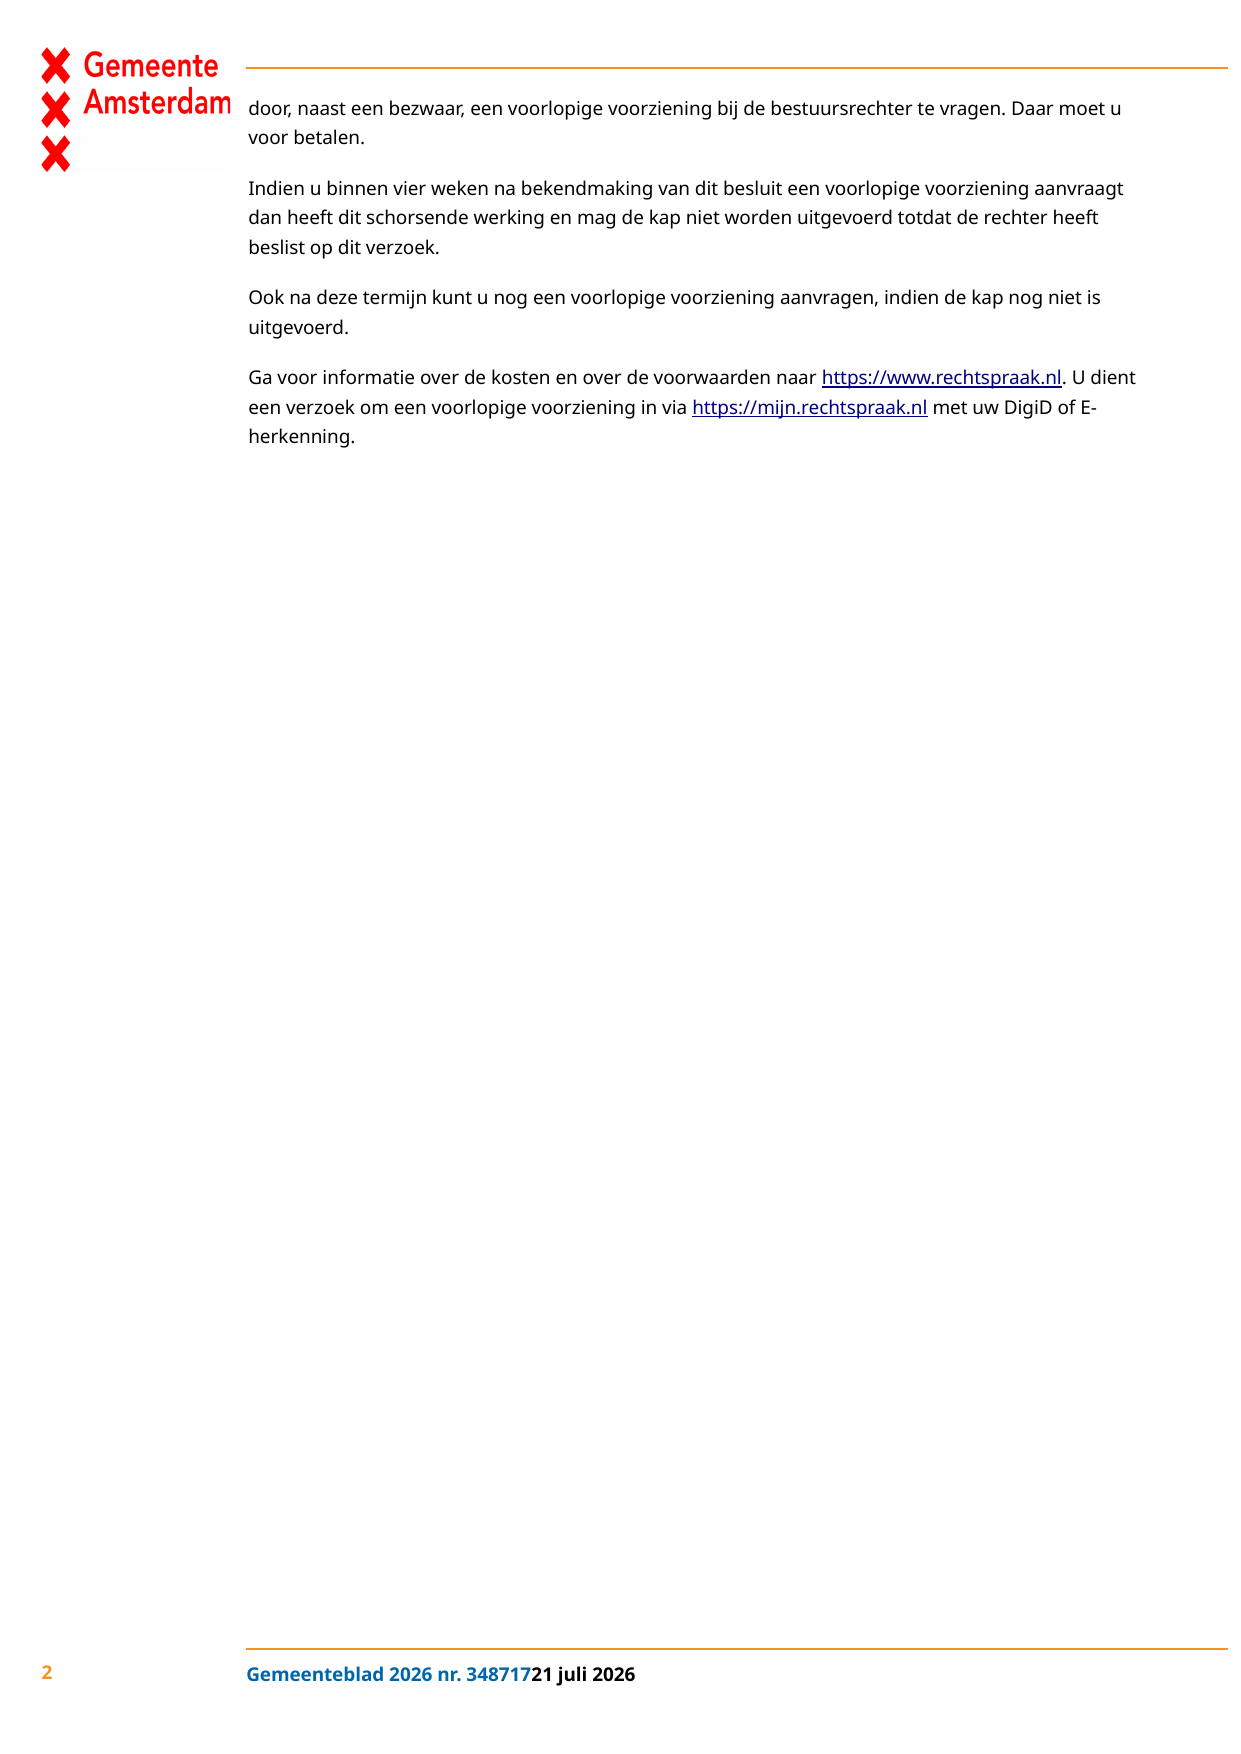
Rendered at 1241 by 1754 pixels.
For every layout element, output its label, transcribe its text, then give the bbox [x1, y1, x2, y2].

text Ga voor informatie over de kosten en over de voorwaarden naar https://www.rechtspraak.nl. U dient een verzoek om een voorlopige voorziening in via https://mijn.rechtspraak.nl met uw DigiD of E-herkenning. [248, 364, 1152, 449]
text Indien u binnen vier weken na bekendmaking van dit besluit een voorlopige voorziening aanvraagt dan heeft dit schorsende werking en mag de kap niet worden uitgevoerd totdat de rechter heeft beslist op dit verzoek. [248, 175, 1152, 260]
picture [41, 47, 231, 172]
text door, naast een bezwaar, een voorlopige voorziening bij de bestuursrechter te vragen. Daar moet u voor betalen. [248, 95, 1152, 150]
text Ook na deze termijn kunt u nog een voorlopige voorziening aanvragen, indien de kap nog niet is uitgevoerd. [248, 284, 1152, 340]
